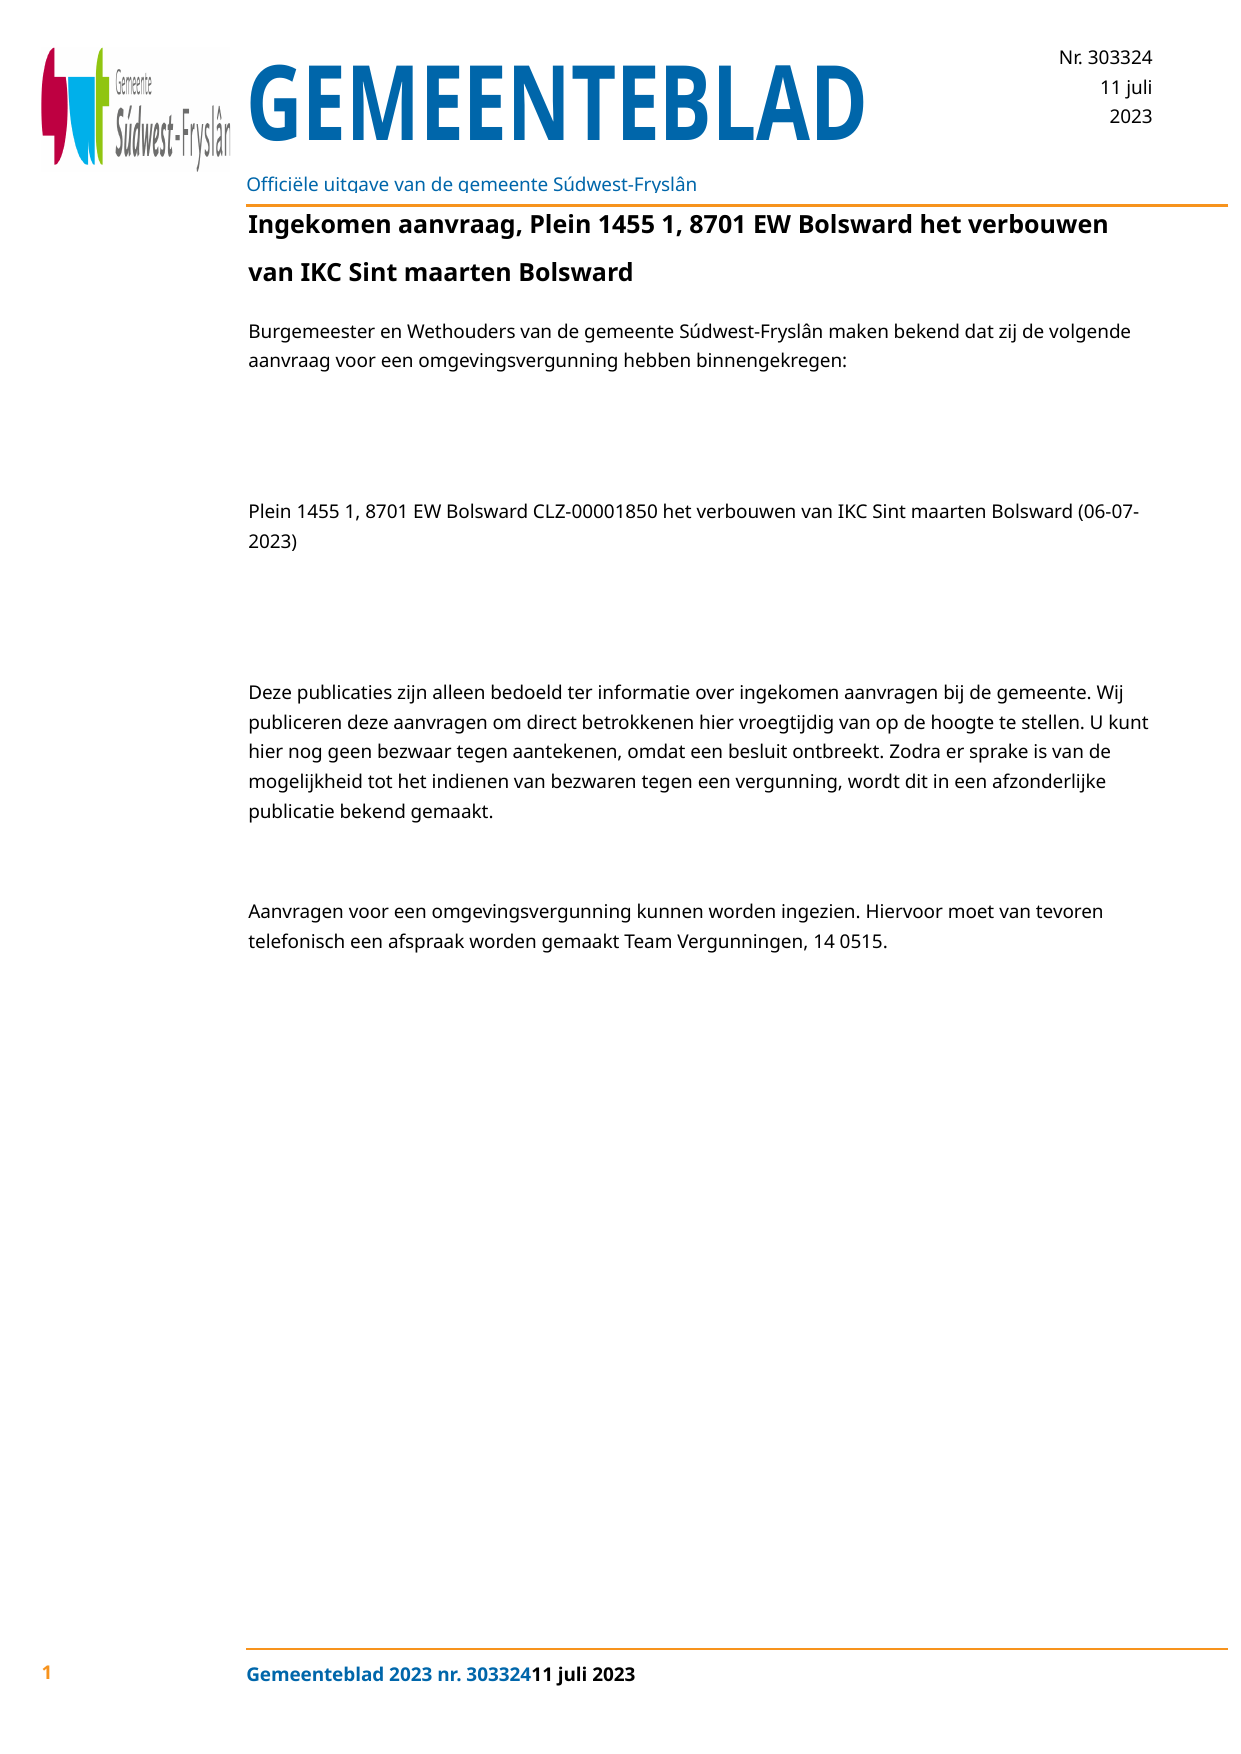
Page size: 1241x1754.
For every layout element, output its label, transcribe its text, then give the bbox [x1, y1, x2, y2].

picture [41, 47, 231, 172]
text Plein 1455 1, 8701 EW Bolsward CLZ-00001850 het verbouwen van IKC Sint maarten Bolsward (06-07-2023) [248, 499, 1152, 554]
text Burgemeester en Wethouders van de gemeente Súdwest-Fryslân maken bekend dat zij de volgende aanvraag voor een omgevingsvergunning hebben binnengekregen: [248, 318, 1152, 373]
text Deze publicaties zijn alleen bedoeld ter informatie over ingekomen aanvragen bij de gemeente. Wij publiceren deze aanvragen om direct betrokkenen hier vroegtijdig van op de hoogte te stellen. U kunt hier nog geen bezwaar tegen aantekenen, omdat een besluit ontbreekt. Zodra er sprake is van de mogelijkheid tot het indienen van bezwaren tegen een vergunning, wordt dit in een afzonderlijke publicatie bekend gemaakt. [248, 679, 1152, 824]
text Ingekomen aanvraag, Plein 1455 1, 8701 EW Bolsward het verbouwen van IKC Sint maarten Bolsward [248, 207, 1152, 288]
text Aanvragen voor een omgevingsvergunning kunnen worden ingezien. Hiervoor moet van tevoren telefonisch een afspraak worden gemaakt Team Vergunningen, 14 0515. [248, 899, 1152, 954]
